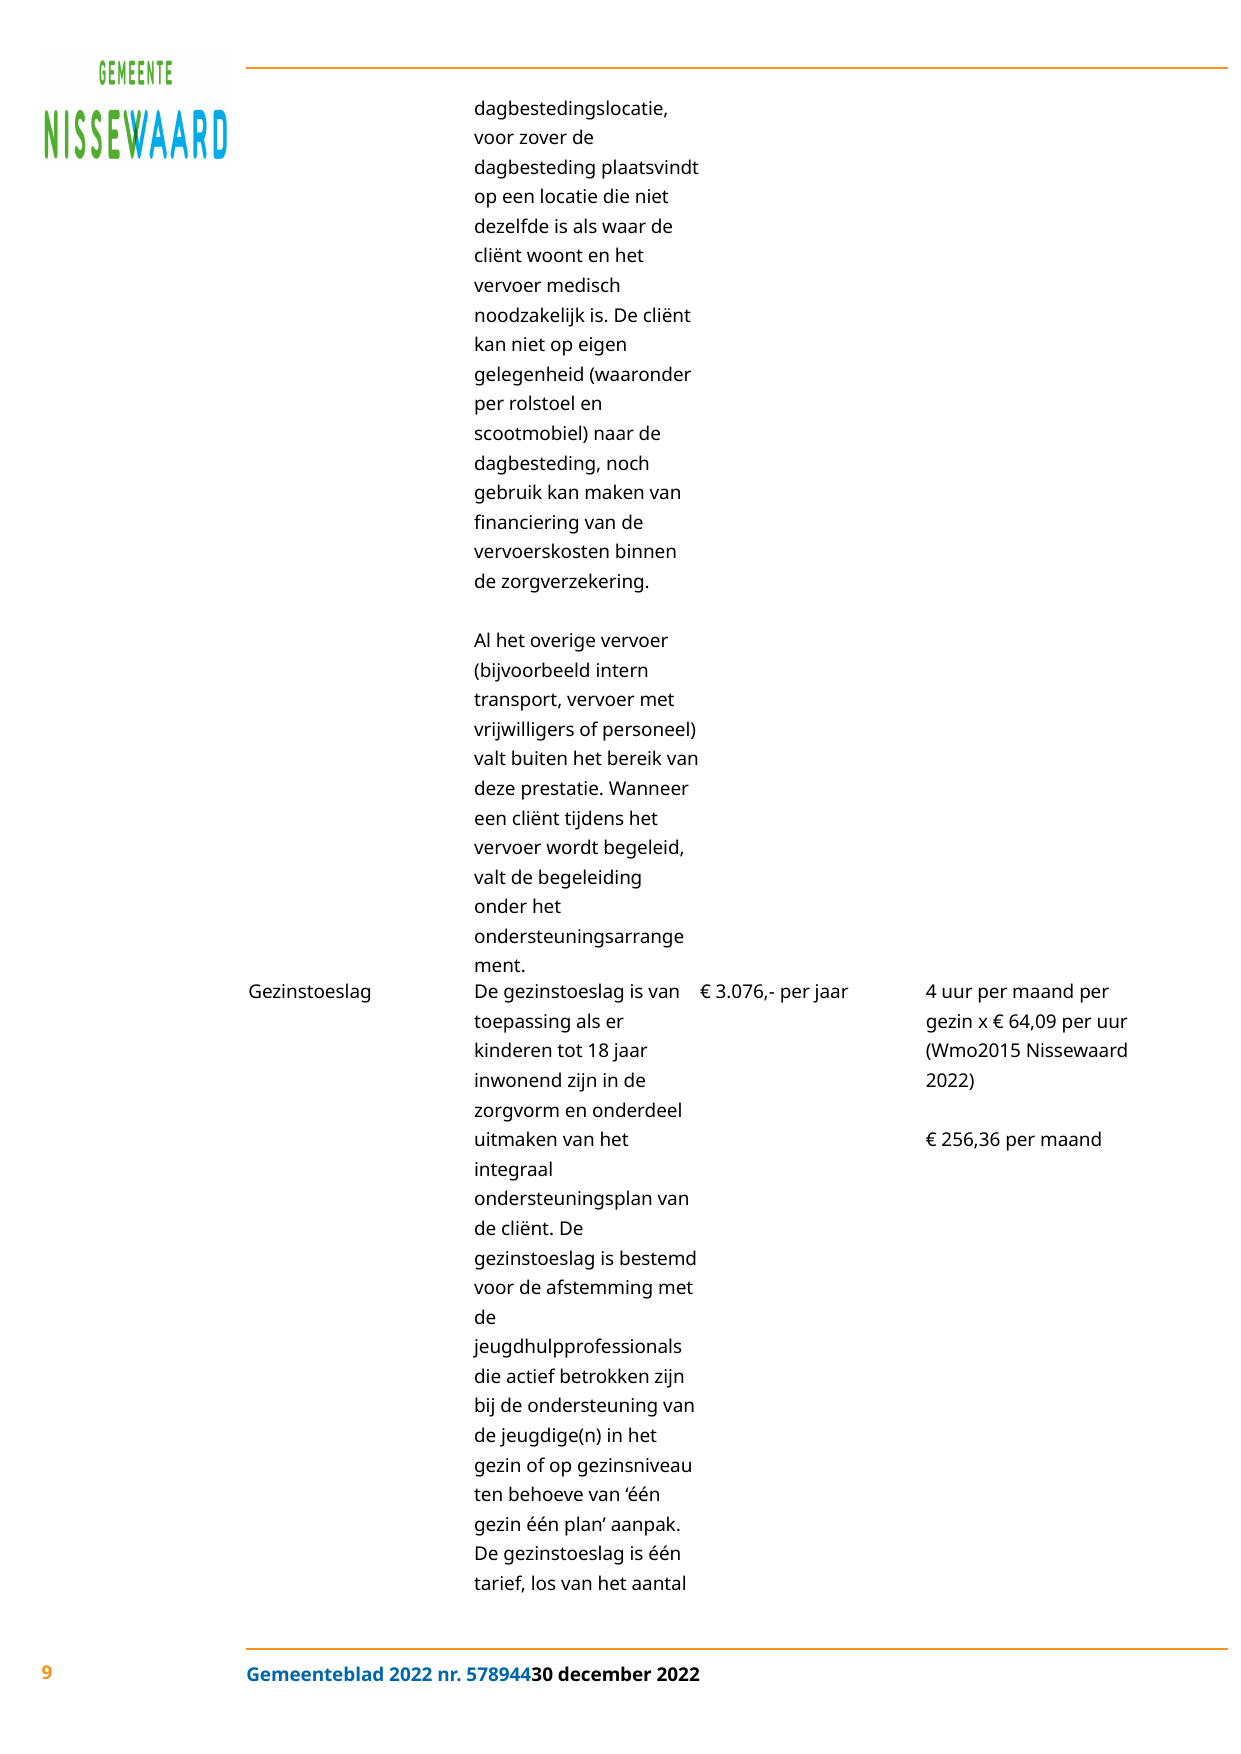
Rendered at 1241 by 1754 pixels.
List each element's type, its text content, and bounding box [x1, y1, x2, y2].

picture [41, 47, 231, 172]
table_cell 4 uur per maand per gezin x € 64,09 per uur (Wmo2015 Nissewaard 2022) € 256,36 per maand [926, 979, 1152, 1596]
table_cell Gezinstoeslag [248, 979, 474, 1596]
table_cell € 3.076,- per jaar [700, 979, 926, 1596]
table_cell [926, 95, 1152, 978]
table_cell De gezinstoeslag is van toepassing als er kinderen tot 18 jaar inwonend zijn in de zorgvorm en onderdeel uitmaken van het integraal ondersteuningsplan van de cliënt. De gezinstoeslag is bestemd voor de afstemming met de jeugdhulpprofessionals die actief betrokken zijn bij de ondersteuning van de jeugdige(n) in het gezin of op gezinsniveau ten behoeve van ‘één gezin één plan’ aanpak. De gezinstoeslag is één tarief, los van het aantal [474, 979, 700, 1596]
table_cell [700, 95, 926, 978]
table_cell dagbestedingslocatie, voor zover de dagbesteding plaatsvindt op een locatie die niet dezelfde is als waar de cliënt woont en het vervoer medisch noodzakelijk is. De cliënt kan niet op eigen gelegenheid (waaronder per rolstoel en scootmobiel) naar de dagbesteding, noch gebruik kan maken van financiering van de vervoerskosten binnen de zorgverzekering. Al het overige vervoer (bijvoorbeeld intern transport, vervoer met vrijwilligers of personeel) valt buiten het bereik van deze prestatie. Wanneer een cliënt tijdens het vervoer wordt begeleid, valt de begeleiding onder het ondersteuningsarrangement. [474, 95, 700, 978]
table_cell [248, 95, 474, 978]
